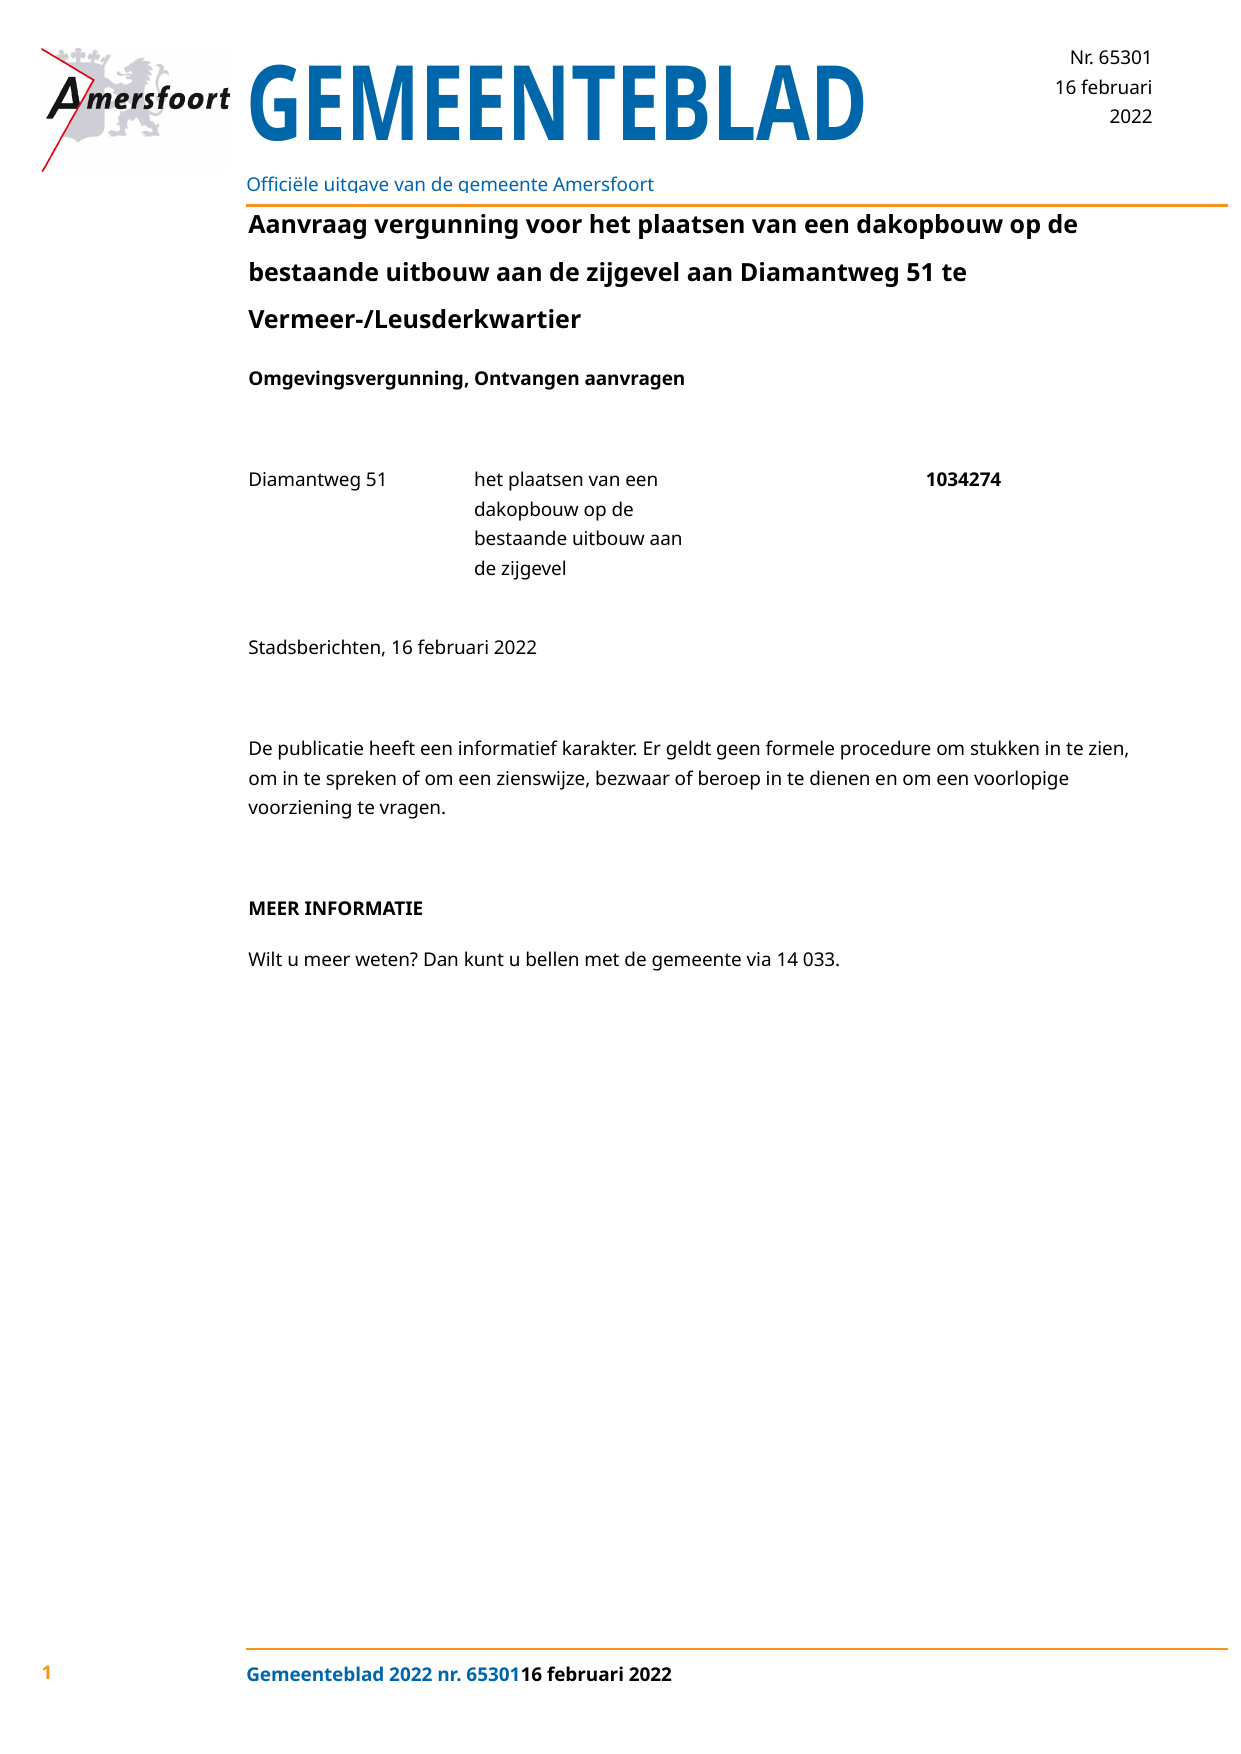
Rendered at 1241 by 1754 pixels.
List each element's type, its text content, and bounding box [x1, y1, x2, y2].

table_header [700, 466, 926, 581]
text Aanvraag vergunning voor het plaatsen van een dakopbouw op de bestaande uitbouw aan de zijgevel aan Diamantweg 51 te Vermeer-/Leusderkwartier [248, 207, 1152, 336]
table_header 1034274 [926, 466, 1152, 581]
text Omgevingsvergunning, Ontvangen aanvragen [248, 366, 1152, 391]
text Wilt u meer weten? Dan kunt u bellen met de gemeente via 14 033. [248, 946, 1152, 972]
text De publicatie heeft een informatief karakter. Er geldt geen formele procedure om stukken in te zien, om in te spreken of om een zienswijze, bezwaar of beroep in te dienen en om een voorlopige voorziening te vragen. [248, 735, 1152, 820]
table_header het plaatsen van een dakopbouw op de bestaande uitbouw aan de zijgevel [474, 466, 700, 581]
text Stadsberichten, 16 februari 2022 [248, 634, 1152, 660]
table_header Diamantweg 51 [248, 466, 474, 581]
text MEER INFORMATIE [248, 895, 1152, 921]
picture [41, 47, 231, 172]
